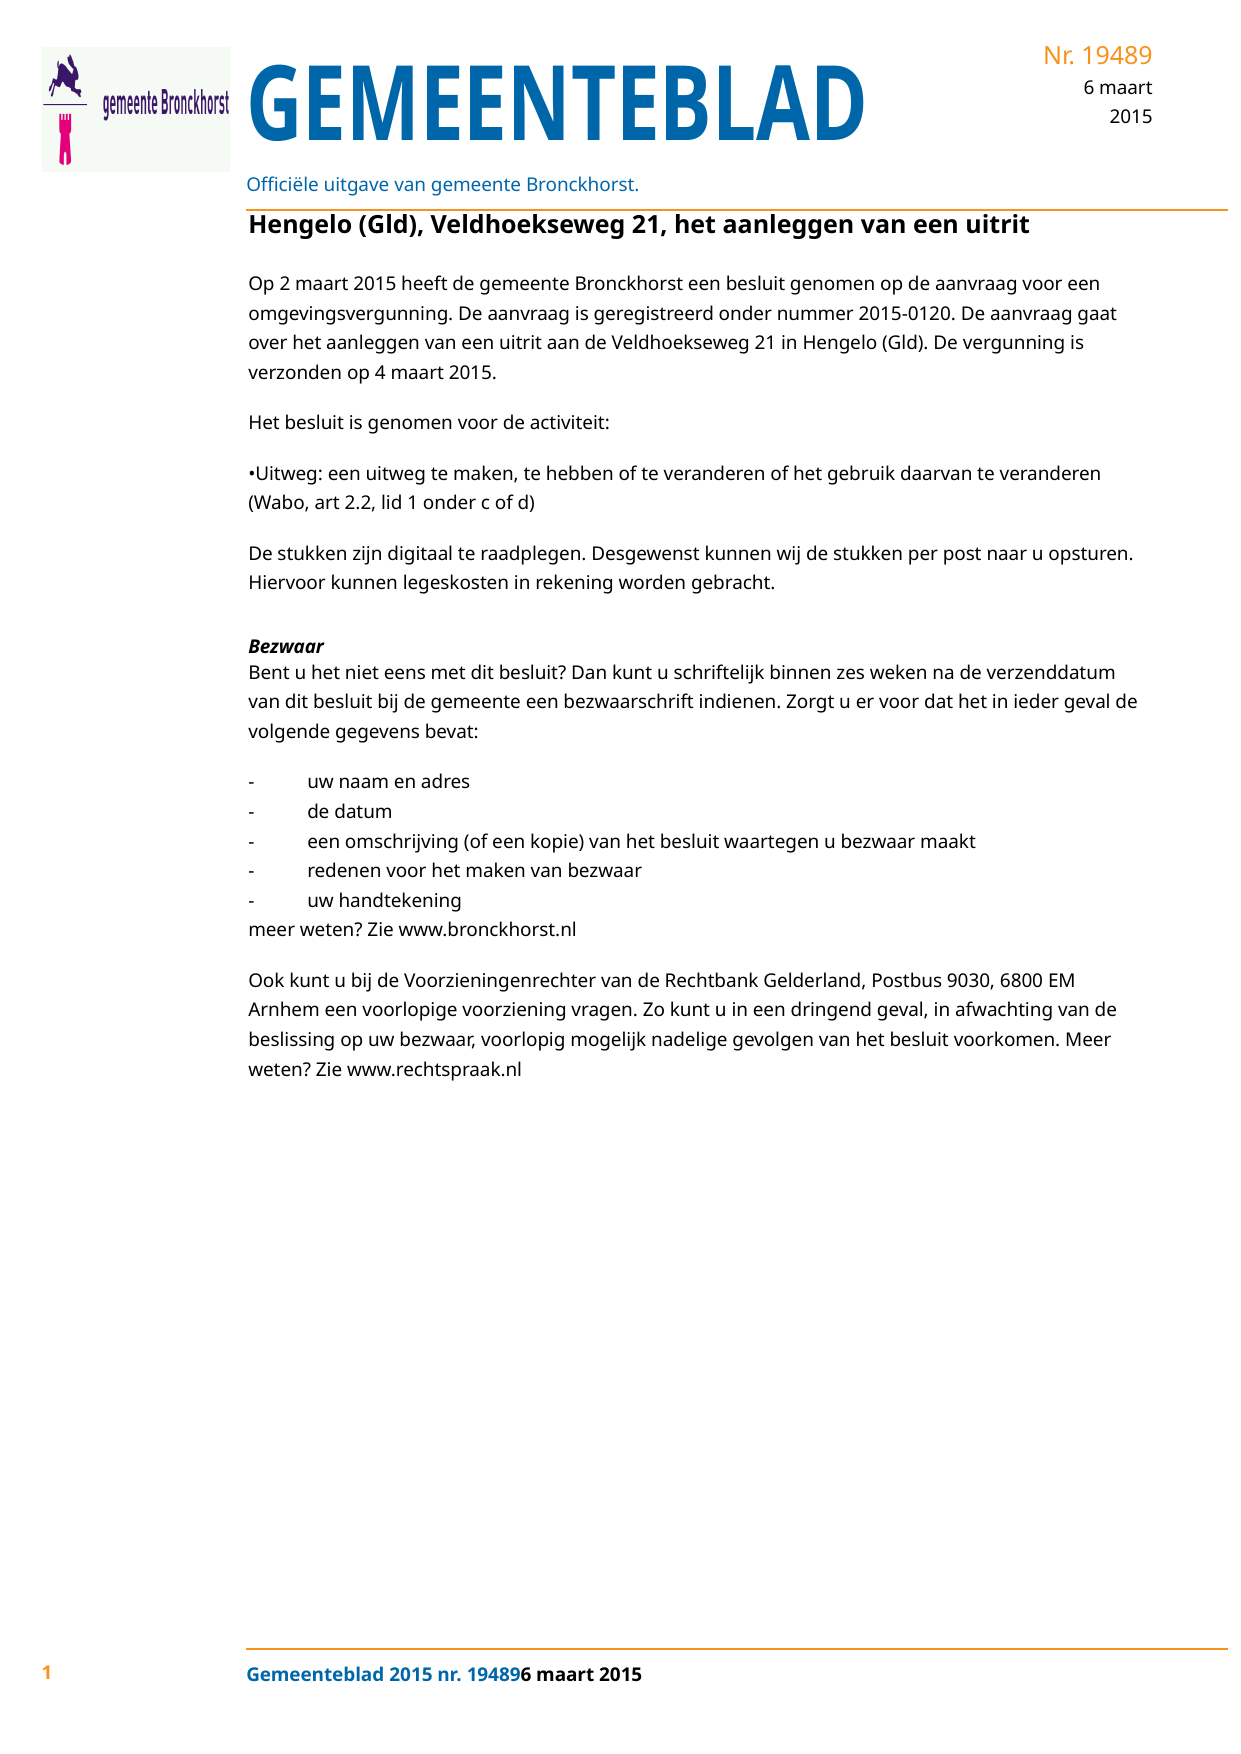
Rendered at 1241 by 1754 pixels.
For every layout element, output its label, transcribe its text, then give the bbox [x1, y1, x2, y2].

text •Uitweg: een uitweg te maken, te hebben of te veranderen of het gebruik daarvan te veranderen (Wabo, art 2.2, lid 1 onder c of d) [248, 460, 1152, 515]
list de datum [248, 798, 1152, 824]
list redenen voor het maken van bezwaar [248, 857, 1152, 883]
picture [41, 47, 231, 172]
list uw handtekening [248, 887, 1152, 913]
text De stukken zijn digitaal te raadplegen. Desgewenst kunnen wij de stukken per post naar u opsturen. Hiervoor kunnen legeskosten in rekening worden gebracht. [248, 540, 1152, 595]
text Bezwaar [248, 633, 1152, 659]
text Op 2 maart 2015 heeft de gemeente Bronckhorst een besluit genomen op de aanvraag voor een omgevingsvergunning. De aanvraag is geregistreerd onder nummer 2015-0120. De aanvraag gaat over het aanleggen van een uitrit aan de Veldhoekseweg 21 in Hengelo (Gld). De vergunning is verzonden op 4 maart 2015. [248, 270, 1152, 385]
text Bent u het niet eens met dit besluit? Dan kunt u schriftelijk binnen zes weken na de verzenddatum van dit besluit bij de gemeente een bezwaarschrift indienen. Zorgt u er voor dat het in ieder geval de volgende gegevens bevat: [248, 659, 1152, 744]
text meer weten? Zie www.bronckhorst.nl [248, 917, 1152, 942]
list een omschrijving (of een kopie) van het besluit waartegen u bezwaar maakt [248, 828, 1152, 854]
text Hengelo (Gld), Veldhoekseweg 21, het aanleggen van een uitrit [248, 211, 1152, 241]
text Het besluit is genomen voor de activiteit: [248, 409, 1152, 435]
list uw naam en adres [248, 769, 1152, 794]
text Ook kunt u bij de Voorzieningenrechter van de Rechtbank Gelderland, Postbus 9030, 6800 EM Arnhem een voorlopige voorziening vragen. Zo kunt u in een dringend geval, in afwachting van de beslissing op uw bezwaar, voorlopig mogelijk nadelige gevolgen van het besluit voorkomen. Meer weten? Zie www.rechtspraak.nl [248, 967, 1152, 1082]
